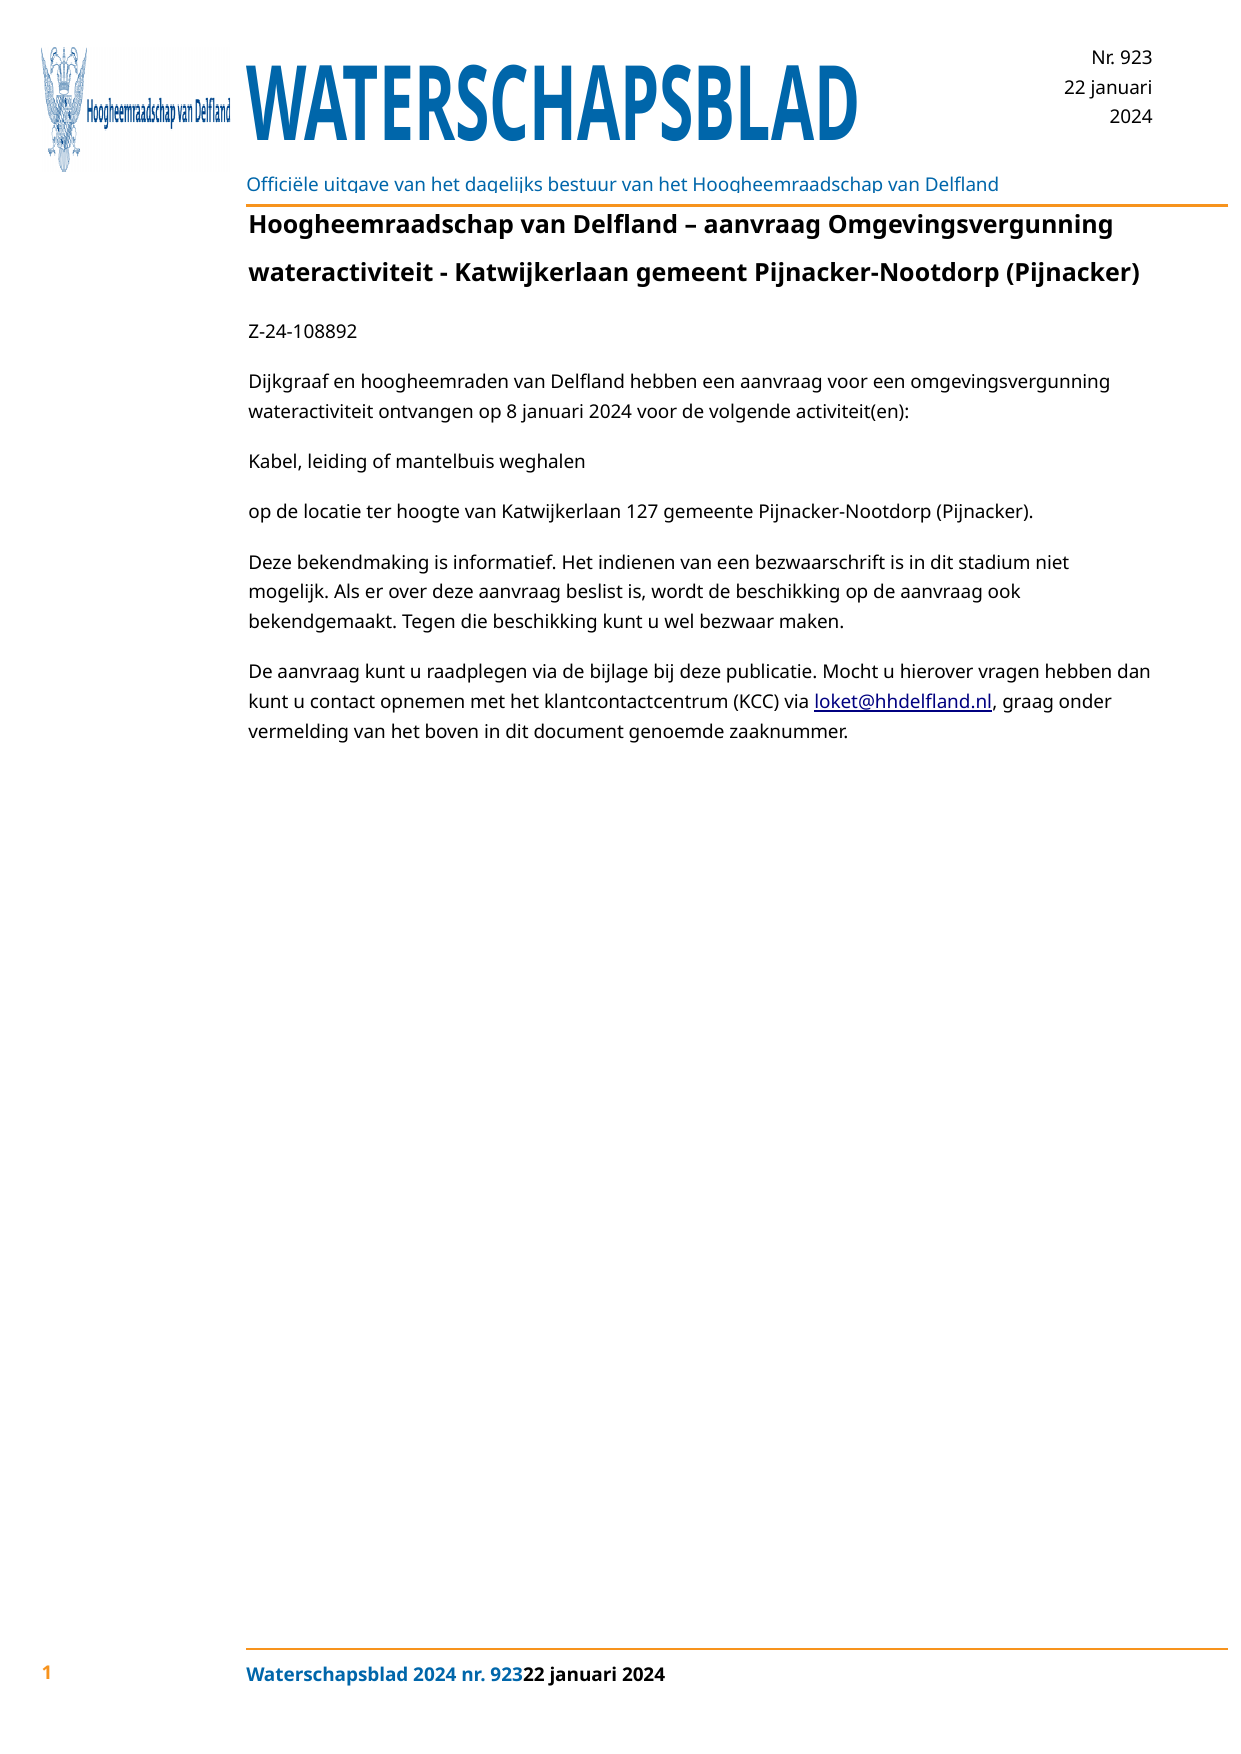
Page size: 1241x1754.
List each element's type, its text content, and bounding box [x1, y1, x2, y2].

text Hoogheemraadschap van Delfland – aanvraag Omgevingsvergunning wateractiviteit - Katwijkerlaan gemeent Pijnacker-Nootdorp (Pijnacker) [248, 207, 1152, 288]
text Kabel, leiding of mantelbuis weghalen [248, 448, 1152, 474]
text op de locatie ter hoogte van Katwijkerlaan 127 gemeente Pijnacker-Nootdorp (Pijnacker). [248, 499, 1152, 524]
picture [41, 47, 231, 172]
text Z-24-108892 [248, 318, 1152, 344]
text Dijkgraaf en hoogheemraden van Delfland hebben een aanvraag voor een omgevingsvergunning wateractiviteit ontvangen op 8 januari 2024 voor de volgende activiteit(en): [248, 368, 1152, 424]
text Deze bekendmaking is informatief. Het indienen van een bezwaarschrift is in dit stadium niet mogelijk. Als er over deze aanvraag beslist is, wordt de beschikking op de aanvraag ook bekendgemaakt. Tegen die beschikking kunt u wel bezwaar maken. [248, 549, 1152, 634]
text De aanvraag kunt u raadplegen via de bijlage bij deze publicatie. Mocht u hierover vragen hebben dan kunt u contact opnemen met het klantcontactcentrum (KCC) via loket@hhdelfland.nl, graag onder vermelding van het boven in dit document genoemde zaaknummer. [248, 659, 1152, 744]
